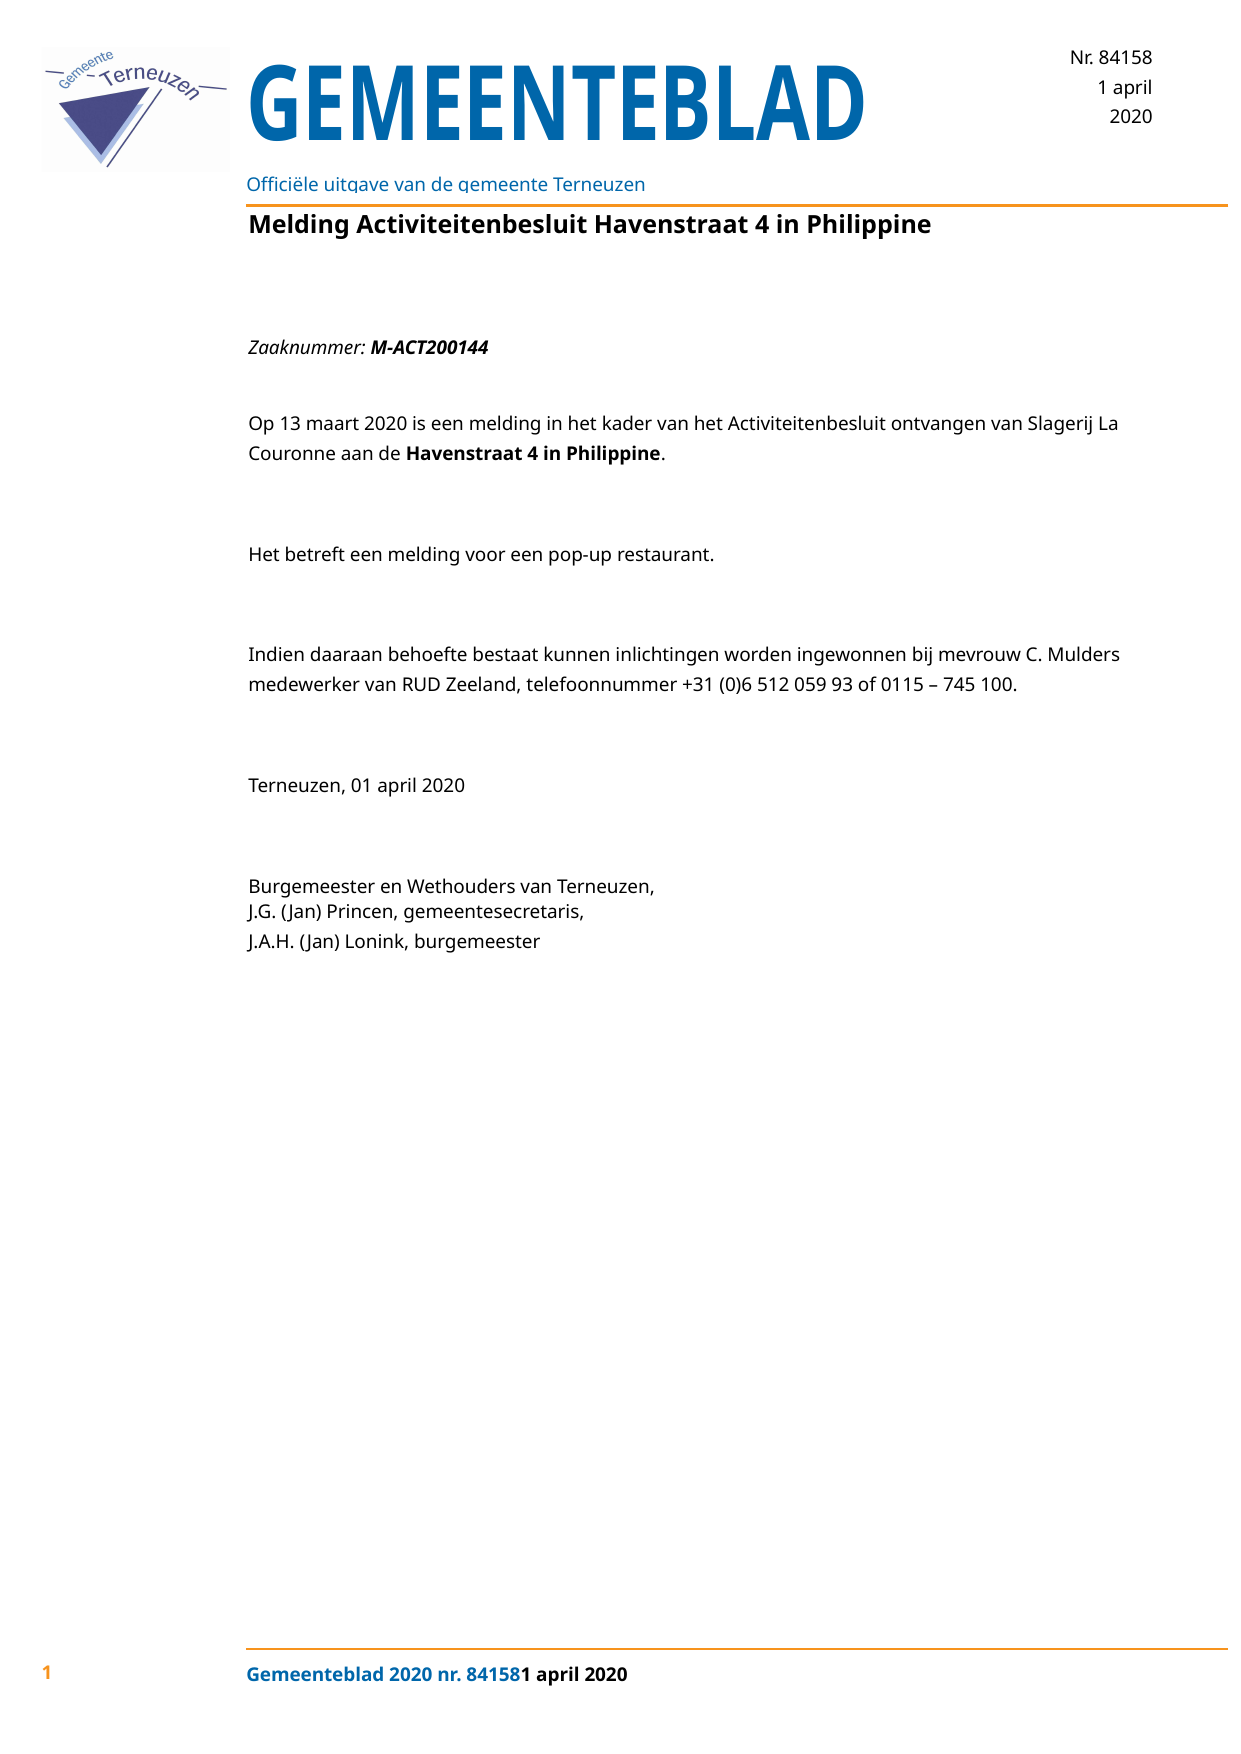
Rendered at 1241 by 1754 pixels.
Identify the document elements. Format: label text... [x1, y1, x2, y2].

table_cell [248, 1039, 1152, 1065]
table_cell J.G. (Jan) Princen, gemeentesecretaris, J.A.H. (Jan) Lonink, burgemeester [248, 899, 700, 1013]
text Terneuzen, 01 april 2020 [248, 772, 1152, 798]
table_cell [248, 1065, 700, 1090]
text Melding Activiteitenbesluit Havenstraat 4 in Philippine [248, 207, 1152, 241]
text Zaaknummer: M-ACT200144 [248, 334, 1152, 360]
text Op 13 maart 2020 is een melding in het kader van het Activiteitenbesluit ontvangen van Slagerij La Couronne aan de Havenstraat 4 in Philippine. [248, 410, 1152, 466]
table_cell [700, 1013, 1152, 1039]
table_cell [248, 1013, 700, 1039]
text Indien daaraan behoefte bestaat kunnen inlichtingen worden ingewonnen bij mevrouw C. Mulders medewerker van RUD Zeeland, telefoonnummer +31 (0)6 512 059 93 of 0115 – 745 100. [248, 642, 1152, 697]
table_header Burgemeester en Wethouders van Terneuzen, [248, 873, 1152, 899]
table_cell [700, 899, 1152, 1013]
table_cell [700, 1065, 1152, 1090]
picture [41, 47, 231, 172]
text Het betreft een melding voor een pop-up restaurant. [248, 541, 1152, 567]
